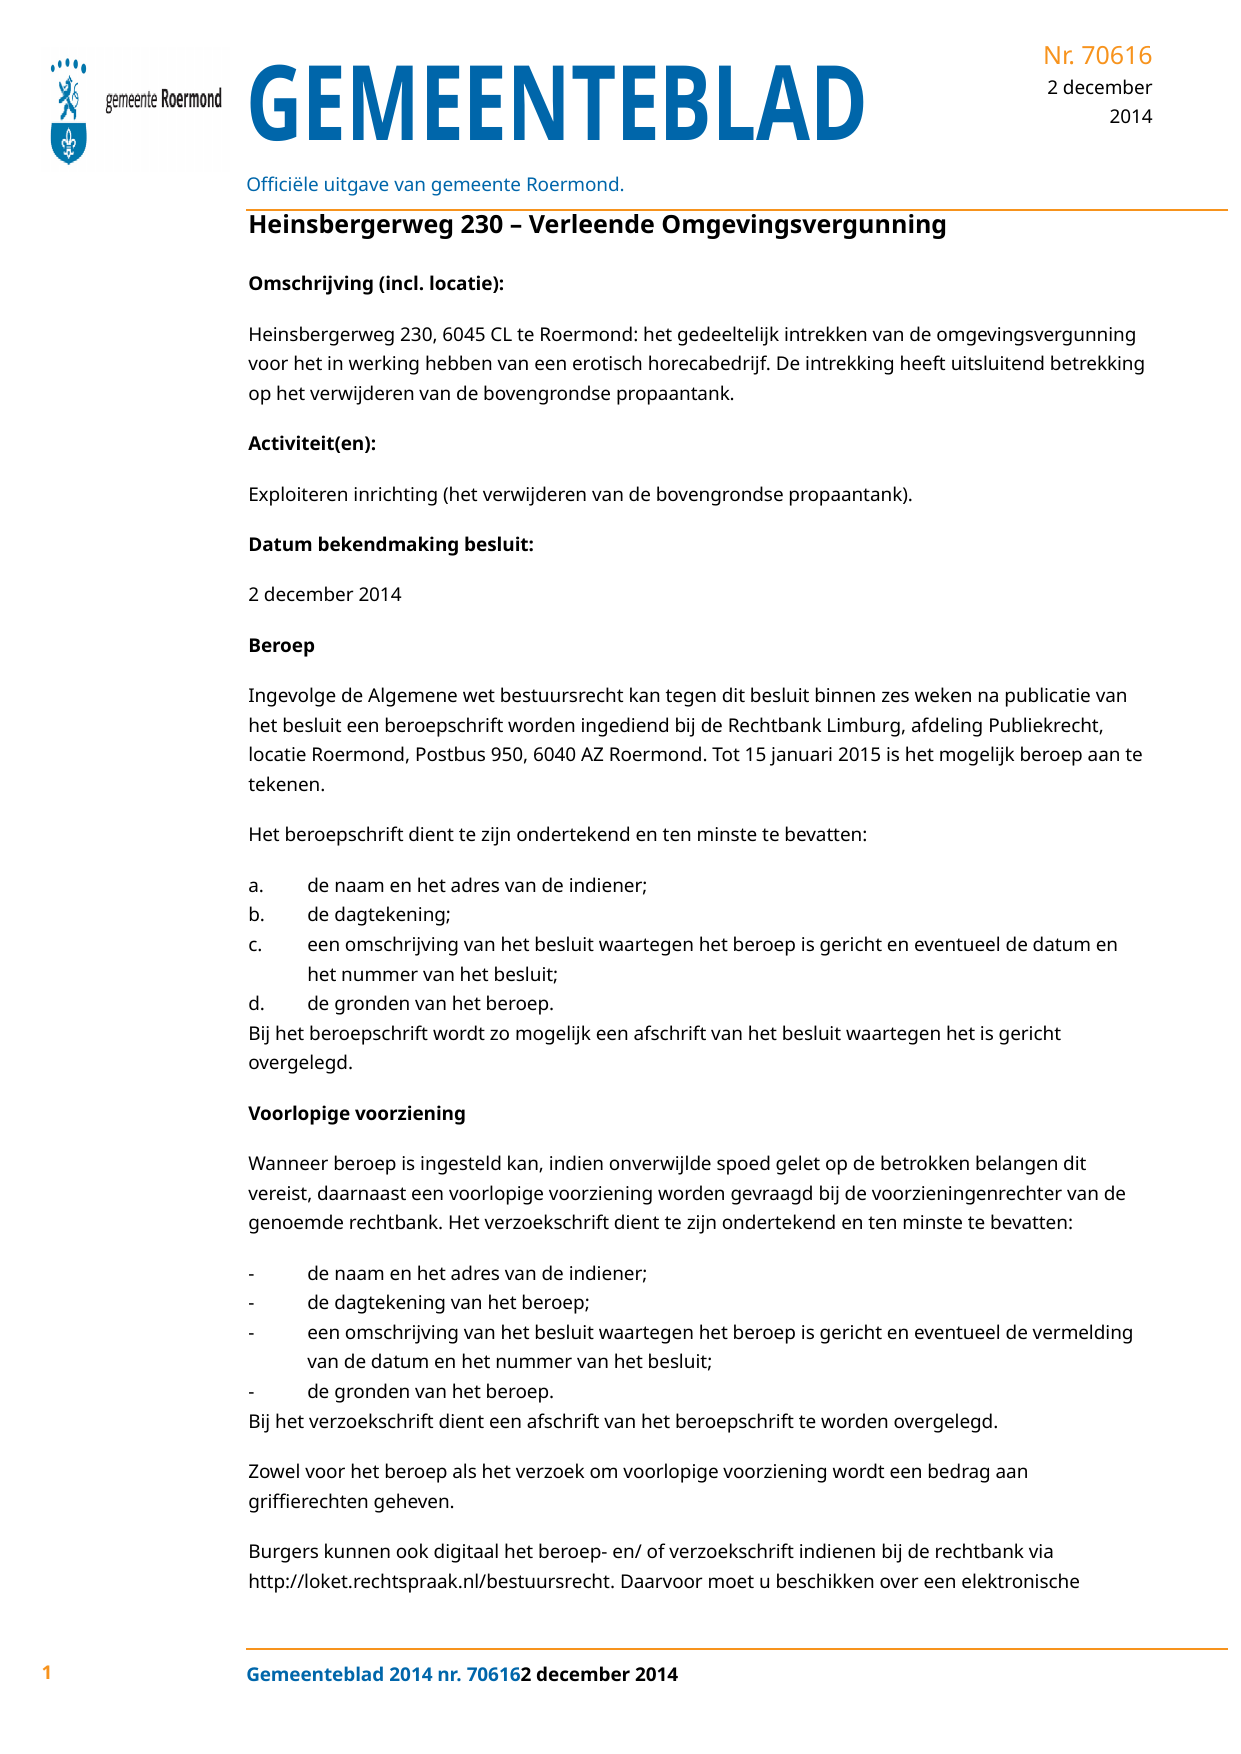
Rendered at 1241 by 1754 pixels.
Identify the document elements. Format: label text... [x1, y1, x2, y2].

text Activiteit(en): [248, 430, 1152, 456]
text Bij het beroepschrift wordt zo mogelijk een afschrift van het besluit waartegen het is gericht overgelegd. [248, 1020, 1152, 1075]
list een omschrijving van het besluit waartegen het beroep is gericht en eventueel de vermelding van de datum en het nummer van het besluit; [248, 1319, 1152, 1374]
text Datum bekendmaking besluit: [248, 531, 1152, 557]
text Beroep [248, 632, 1152, 658]
text Exploiteren inrichting (het verwijderen van de bovengrondse propaantank). [248, 481, 1152, 506]
text Bij het verzoekschrift dient een afschrift van het beroepschrift te worden overgelegd. [248, 1408, 1152, 1433]
list de naam en het adres van de indiener; [248, 1260, 1152, 1286]
picture [41, 47, 231, 172]
list de gronden van het beroep. [248, 990, 1152, 1016]
list de gronden van het beroep. [248, 1378, 1152, 1404]
text Zowel voor het beroep als het verzoek om voorlopige voorziening wordt een bedrag aan griffierechten geheven. [248, 1458, 1152, 1513]
list de naam en het adres van de indiener; [248, 872, 1152, 898]
text Omschrijving (incl. locatie): [248, 270, 1152, 296]
text Het beroepschrift dient te zijn ondertekend en ten minste te bevatten: [248, 822, 1152, 847]
list een omschrijving van het besluit waartegen het beroep is gericht en eventueel de datum en het nummer van het besluit; [248, 931, 1152, 986]
text 2 december 2014 [248, 582, 1152, 607]
list de dagtekening van het beroep; [248, 1289, 1152, 1315]
text Wanneer beroep is ingesteld kan, indien onverwijlde spoed gelet op de betrokken belangen dit vereist, daarnaast een voorlopige voorziening worden gevraagd bij de voorzieningenrechter van de genoemde rechtbank. Het verzoekschrift dient te zijn ondertekend en ten minste te bevatten: [248, 1150, 1152, 1235]
text Heinsbergerweg 230 – Verleende Omgevingsvergunning [248, 211, 1152, 241]
list de dagtekening; [248, 902, 1152, 927]
text Voorlopige voorziening [248, 1100, 1152, 1126]
text Burgers kunnen ook digitaal het beroep- en/ of verzoekschrift indienen bij de rechtbank via http://loket.rechtspraak.nl/bestuursrecht. Daarvoor moet u beschikken over een elektronische [248, 1538, 1152, 1593]
text Heinsbergerweg 230, 6045 CL te Roermond: het gedeeltelijk intrekken van de omgevingsvergunning voor het in werking hebben van een erotisch horecabedrijf. De intrekking heeft uitsluitend betrekking op het verwijderen van de bovengrondse propaantank. [248, 321, 1152, 406]
text Ingevolge de Algemene wet bestuursrecht kan tegen dit besluit binnen zes weken na publicatie van het besluit een beroepschrift worden ingediend bij de Rechtbank Limburg, afdeling Publiekrecht, locatie Roermond, Postbus 950, 6040 AZ Roermond. Tot 15 januari 2015 is het mogelijk beroep aan te tekenen. [248, 682, 1152, 797]
